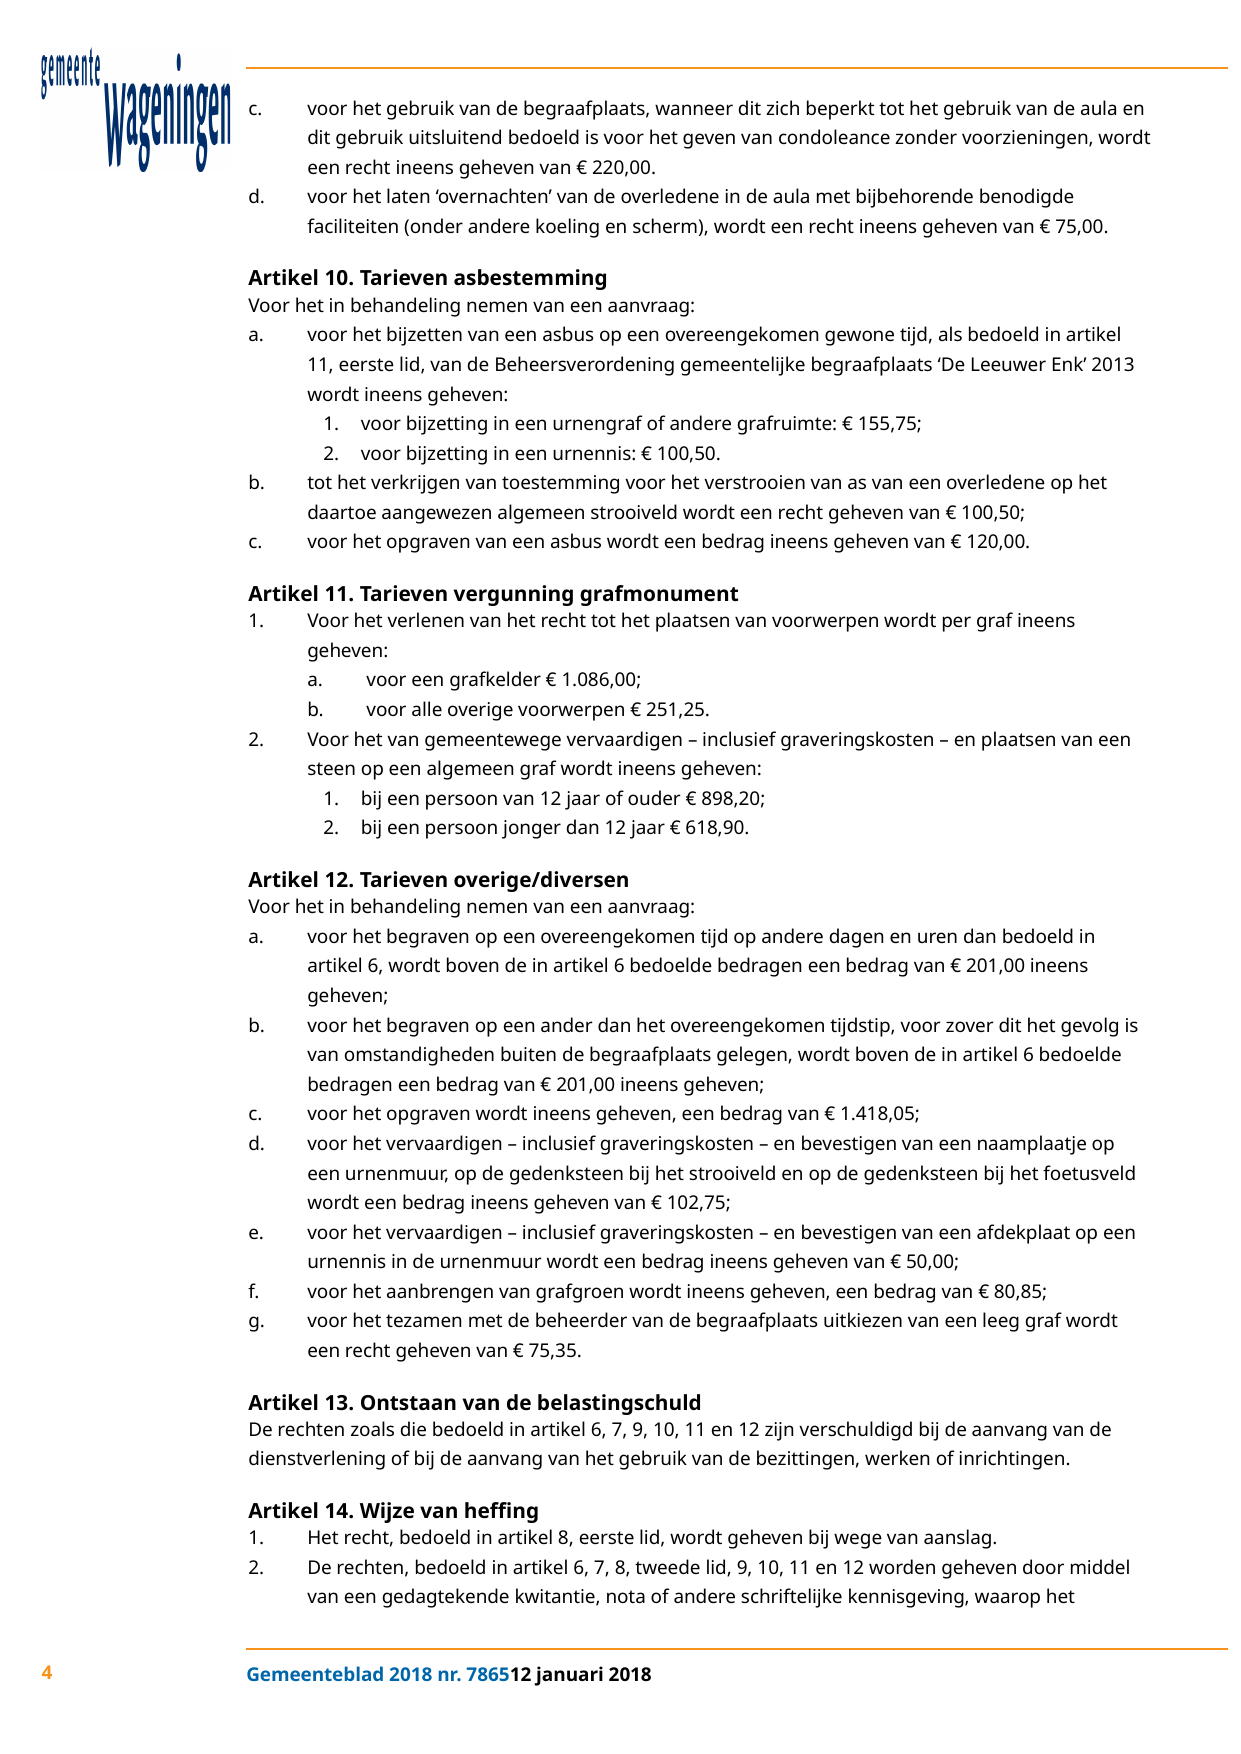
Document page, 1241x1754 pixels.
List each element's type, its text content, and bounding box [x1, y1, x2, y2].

text Artikel 11. Tarieven vergunning grafmonument [248, 579, 1152, 607]
list voor bijzetting in een urnengraf of andere grafruimte: € 155,75; [323, 410, 1152, 436]
list voor bijzetting in een urnennis: € 100,50. [323, 440, 1152, 466]
list voor een grafkelder € 1.086,00; [307, 667, 1152, 692]
list voor het begraven op een ander dan het overeengekomen tijdstip, voor zover dit het gevolg is van omstandigheden buiten de begraafplaats gelegen, wordt boven de in artikel 6 bedoelde bedragen een bedrag van € 201,00 ineens geheven; [248, 1012, 1152, 1097]
text Artikel 13. Ontstaan van de belastingschuld [248, 1388, 1152, 1416]
list voor het begraven op een overeengekomen tijd op andere dagen en uren dan bedoeld in artikel 6, wordt boven de in artikel 6 bedoelde bedragen een bedrag van € 201,00 ineens geheven; [248, 923, 1152, 1008]
text Voor het in behandeling nemen van een aanvraag: [248, 893, 1152, 919]
list voor het bijzetten van een asbus op een overeengekomen gewone tijd, als bedoeld in artikel 11, eerste lid, van de Beheersverordening gemeentelijke begraafplaats ‘De Leeuwer Enk’ 2013 wordt ineens geheven: [248, 322, 1152, 406]
list voor het tezamen met de beheerder van de begraafplaats uitkiezen van een leeg graf wordt een recht geheven van € 75,35. [248, 1308, 1152, 1363]
text Artikel 10. Tarieven asbestemming [248, 263, 1152, 292]
list voor het vervaardigen – inclusief graveringskosten – en bevestigen van een naamplaatje op een urnenmuur, op de gedenksteen bij het strooiveld en op de gedenksteen bij het foetusveld wordt een bedrag ineens geheven van € 102,75; [248, 1130, 1152, 1215]
list bij een persoon van 12 jaar of ouder € 898,20; [323, 785, 1152, 811]
text Artikel 12. Tarieven overige/diversen [248, 865, 1152, 893]
list Voor het van gemeentewege vervaardigen – inclusief graveringskosten – en plaatsen van een steen op een algemeen graf wordt ineens geheven: [248, 726, 1152, 781]
picture [41, 47, 231, 172]
list bij een persoon jonger dan 12 jaar € 618,90. [323, 814, 1152, 840]
text De rechten zoals die bedoeld in artikel 6, 7, 9, 10, 11 en 12 zijn verschuldigd bij de aanvang van de dienstverlening of bij de aanvang van het gebruik van de bezittingen, werken of inrichtingen. [248, 1416, 1152, 1471]
list De rechten, bedoeld in artikel 6, 7, 8, tweede lid, 9, 10, 11 en 12 worden geheven door middel van een gedagtekende kwitantie, nota of andere schriftelijke kennisgeving, waarop het [248, 1554, 1152, 1609]
list voor het vervaardigen – inclusief graveringskosten – en bevestigen van een afdekplaat op een urnennis in de urnenmuur wordt een bedrag ineens geheven van € 50,00; [248, 1219, 1152, 1274]
list Voor het verlenen van het recht tot het plaatsen van voorwerpen wordt per graf ineens geheven: [248, 607, 1152, 663]
list voor alle overige voorwerpen € 251,25. [307, 696, 1152, 722]
list voor het opgraven wordt ineens geheven, een bedrag van € 1.418,05; [248, 1101, 1152, 1126]
list Het recht, bedoeld in artikel 8, eerste lid, wordt geheven bij wege van aanslag. [248, 1524, 1152, 1550]
list voor het opgraven van een asbus wordt een bedrag ineens geheven van € 120,00. [248, 529, 1152, 554]
list voor het gebruik van de begraafplaats, wanneer dit zich beperkt tot het gebruik van de aula en dit gebruik uitsluitend bedoeld is voor het geven van condoleance zonder voorzieningen, wordt een recht ineens geheven van € 220,00. [248, 95, 1152, 180]
list voor het laten ‘overnachten’ van de overledene in de aula met bijbehorende benodigde faciliteiten (onder andere koeling en scherm), wordt een recht ineens geheven van € 75,00. [248, 183, 1152, 239]
text Voor het in behandeling nemen van een aanvraag: [248, 292, 1152, 318]
list voor het aanbrengen van grafgroen wordt ineens geheven, een bedrag van € 80,85; [248, 1278, 1152, 1304]
text Artikel 14. Wijze van heffing [248, 1496, 1152, 1524]
list tot het verkrijgen van toestemming voor het verstrooien van as van een overledene op het daartoe aangewezen algemeen strooiveld wordt een recht geheven van € 100,50; [248, 469, 1152, 525]
